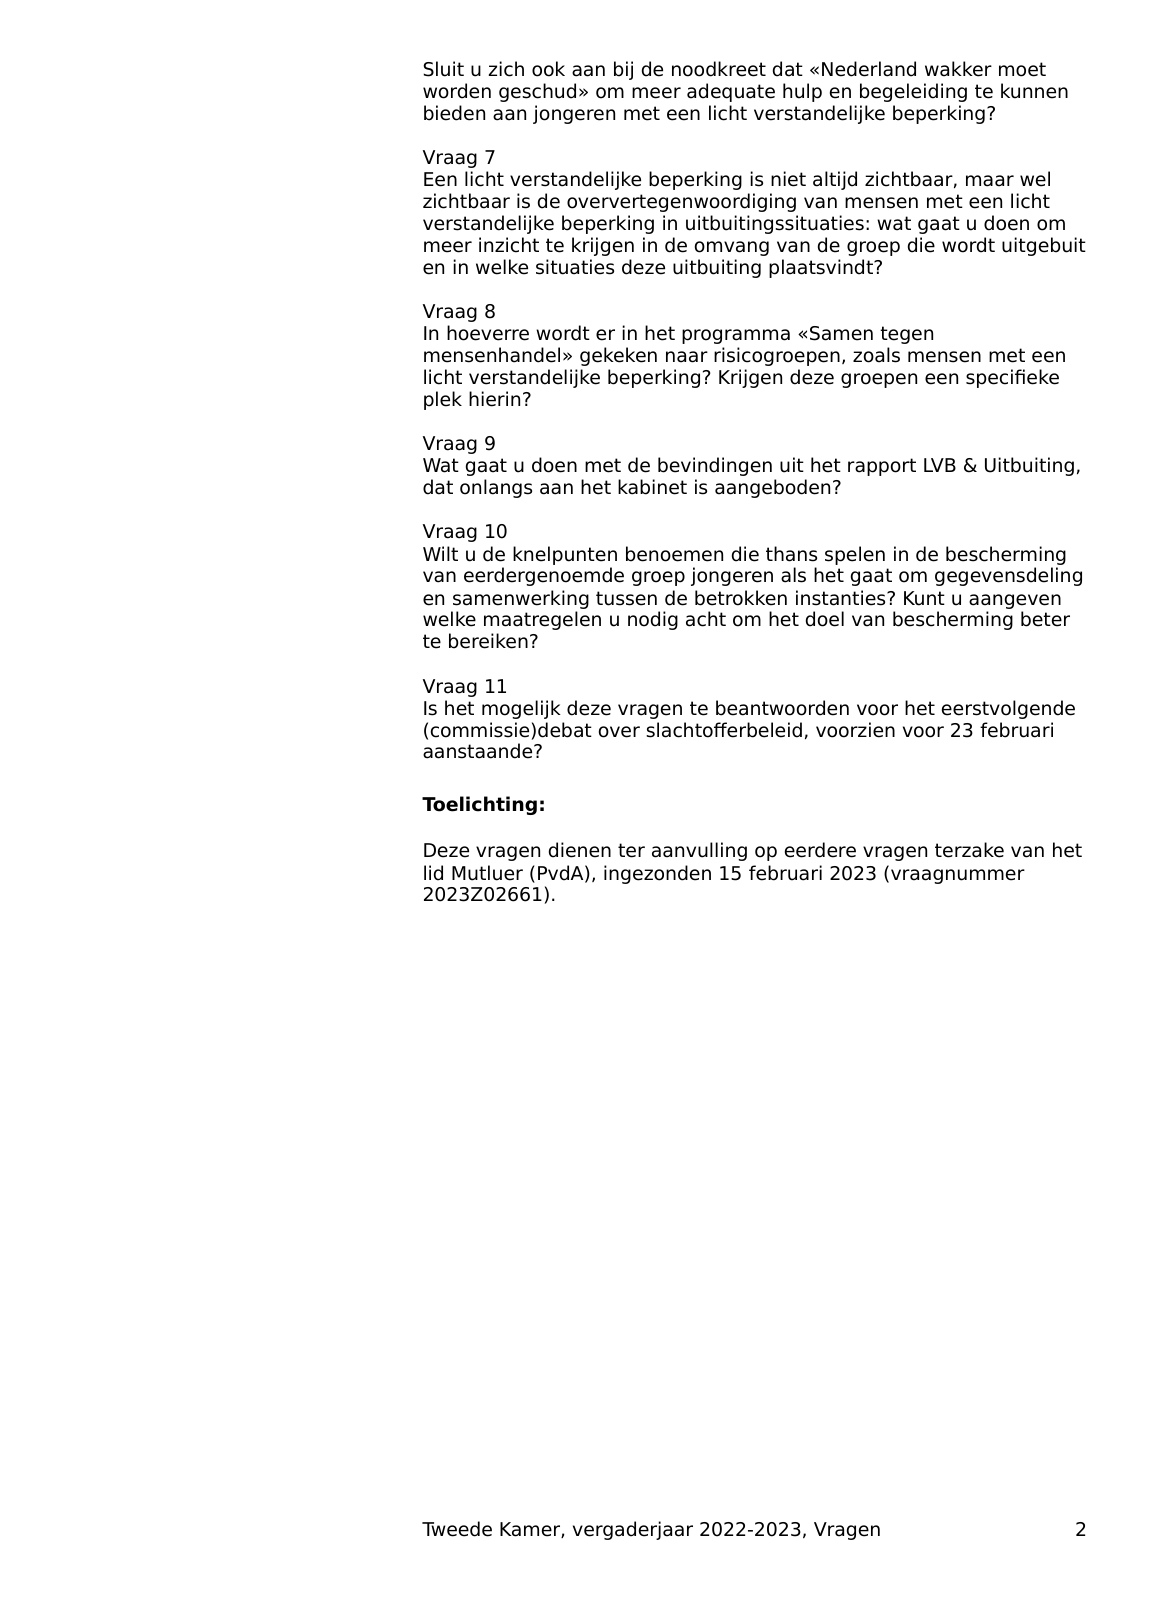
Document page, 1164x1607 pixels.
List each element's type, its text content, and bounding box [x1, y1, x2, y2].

text Sluit u zich ook aan bij de noodkreet dat «Nederland wakker moet worden geschud» om meer adequate hulp en begeleiding te kunnen bieden aan jongeren met een licht verstandelijke beperking? [422, 59, 1087, 125]
subtitle Toelichting: [422, 793, 1087, 815]
text Vraag 11 [422, 676, 1087, 697]
text Is het mogelijk deze vragen te beantwoorden voor het eerstvolgende (commissie)debat over slachtofferbeleid, voorzien voor 23 februari aanstaande? [422, 697, 1087, 763]
text Vraag 10 [422, 521, 1087, 543]
text Wat gaat u doen met de bevindingen uit het rapport LVB & Uitbuiting, dat onlangs aan het kabinet is aangeboden? [422, 455, 1087, 499]
text Vraag 8 [422, 301, 1087, 323]
text Wilt u de knelpunten benoemen die thans spelen in de bescherming van eerdergenoemde groep jongeren als het gaat om gegevensdeling en samenwerking tussen de betrokken instanties? Kunt u aangeven welke maatregelen u nodig acht om het doel van bescherming beter te bereiken? [422, 543, 1087, 653]
text In hoeverre wordt er in het programma «Samen tegen mensenhandel» gekeken naar risicogroepen, zoals mensen met een licht verstandelijke beperking? Krijgen deze groepen een specifieke plek hierin? [422, 323, 1087, 411]
text Vraag 7 [422, 147, 1087, 169]
text Een licht verstandelijke beperking is niet altijd zichtbaar, maar wel zichtbaar is de oververtegenwoordiging van mensen met een licht verstandelijke beperking in uitbuitingssituaties: wat gaat u doen om meer inzicht te krijgen in de omvang van de groep die wordt uitgebuit en in welke situaties deze uitbuiting plaatsvindt? [422, 169, 1087, 279]
text Deze vragen dienen ter aanvulling op eerdere vragen terzake van het lid Mutluer (PvdA), ingezonden 15 februari 2023 (vraagnummer 2023Z02661). [422, 840, 1087, 906]
text Vraag 9 [422, 433, 1087, 455]
